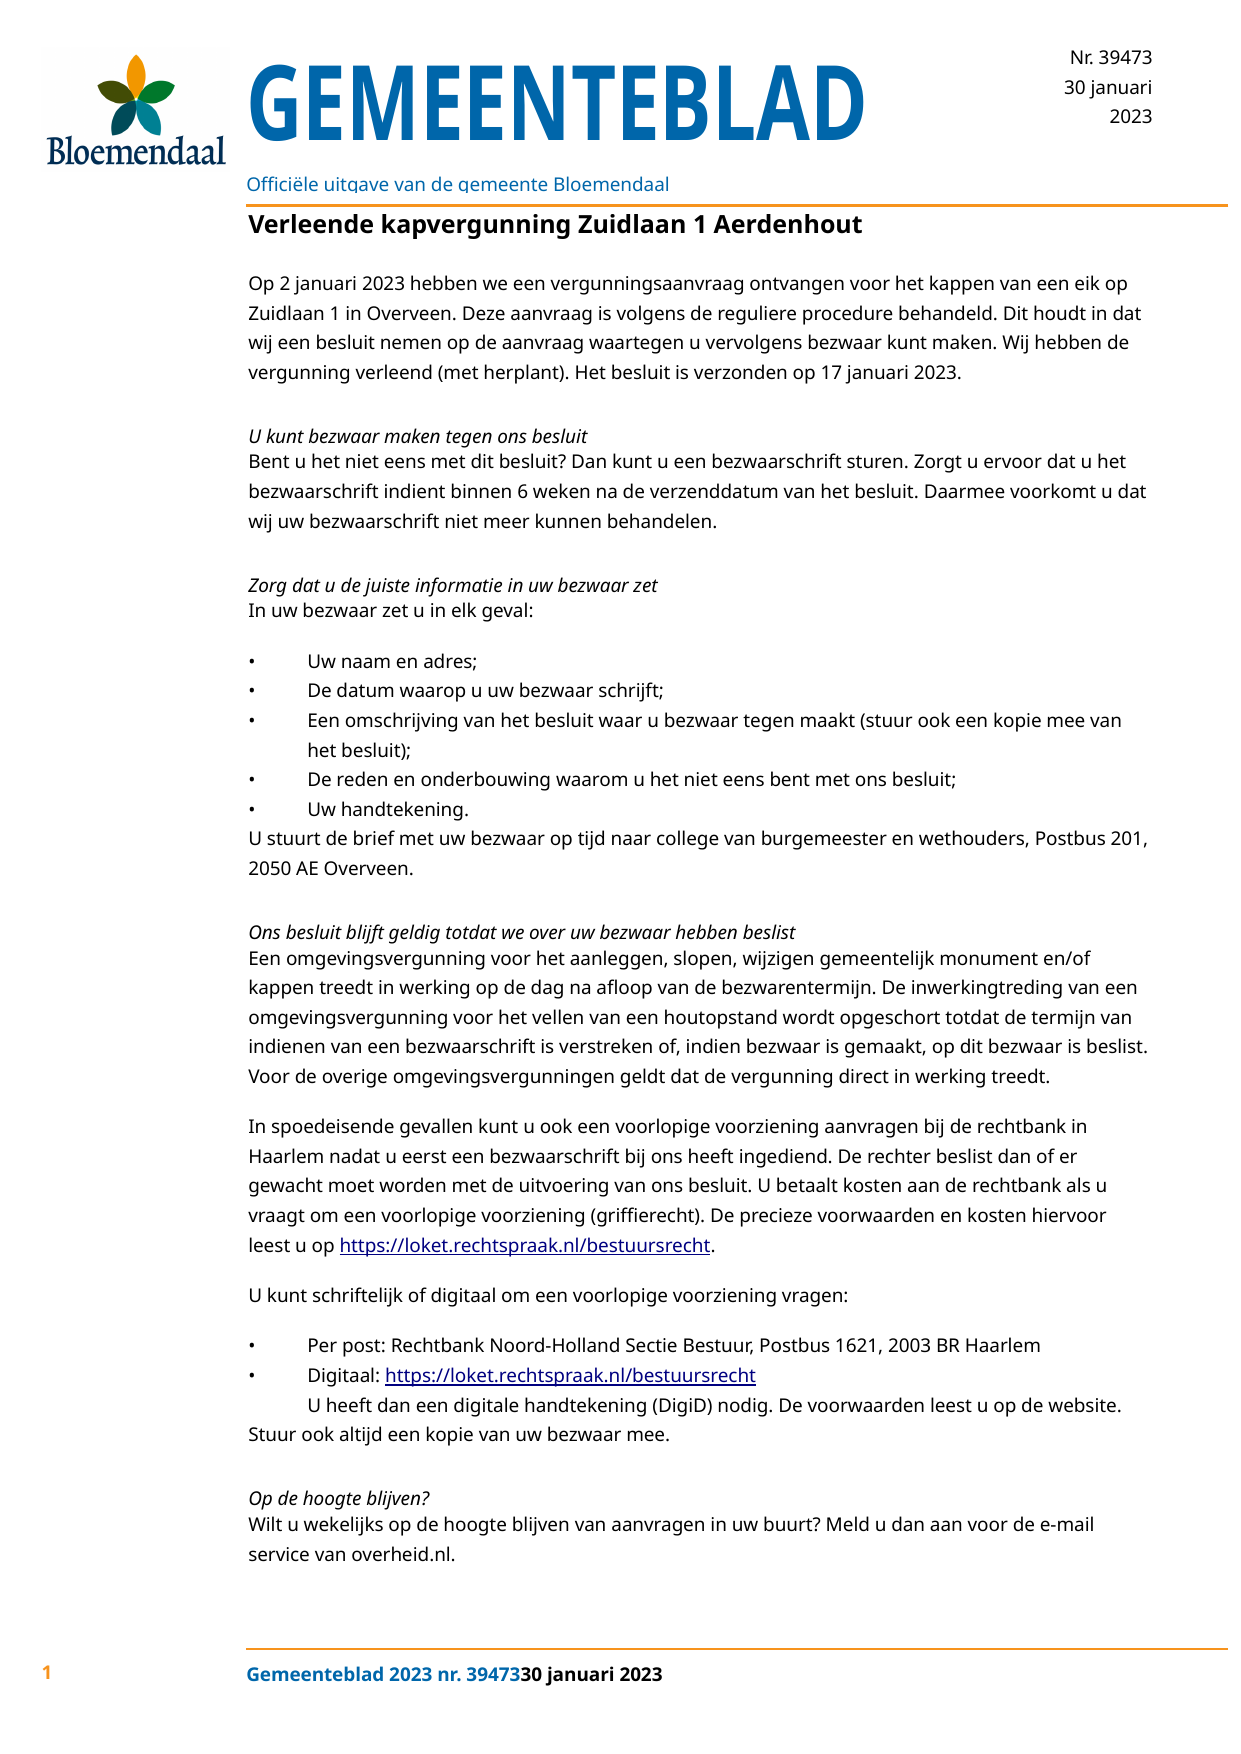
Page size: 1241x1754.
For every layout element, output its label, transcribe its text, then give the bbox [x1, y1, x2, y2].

text Op de hoogte blijven? [248, 1485, 1152, 1511]
text In uw bezwaar zet u in elk geval: [248, 598, 1152, 623]
text U kunt bezwaar maken tegen ons besluit [248, 423, 1152, 449]
list U heeft dan een digitale handtekening (DigiD) nodig. De voorwaarden leest u op de website. [248, 1392, 1152, 1418]
text Een omgevingsvergunning voor het aanleggen, slopen, wijzigen gemeentelijk monument en/of kappen treedt in werking op de dag na afloop van de bezwarentermijn. De inwerkingtreding van een omgevingsvergunning voor het vellen van een houtopstand wordt opgeschort totdat de termijn van indienen van een bezwaarschrift is verstreken of, indien bezwaar is gemaakt, op dit bezwaar is beslist. Voor de overige omgevingsvergunningen geldt dat de vergunning direct in werking treedt. [248, 945, 1152, 1089]
list Digitaal: https://loket.rechtspraak.nl/bestuursrecht [248, 1362, 1152, 1388]
list Een omschrijving van het besluit waar u bezwaar tegen maakt (stuur ook een kopie mee van het besluit); [248, 707, 1152, 762]
text U kunt schriftelijk of digitaal om een voorlopige voorziening vragen: [248, 1282, 1152, 1308]
text Bent u het niet eens met dit besluit? Dan kunt u een bezwaarschrift sturen. Zorgt u ervoor dat u het bezwaarschrift indient binnen 6 weken na de verzenddatum van het besluit. Daarmee voorkomt u dat wij uw bezwaarschrift niet meer kunnen behandelen. [248, 449, 1152, 534]
list Per post: Rechtbank Noord-Holland Sectie Bestuur, Postbus 1621, 2003 BR Haarlem [248, 1333, 1152, 1358]
text Stuur ook altijd een kopie van uw bezwaar mee. [248, 1421, 1152, 1447]
list Uw naam en adres; [248, 648, 1152, 674]
text In spoedeisende gevallen kunt u ook een voorlopige voorziening aanvragen bij de rechtbank in Haarlem nadat u eerst een bezwaarschrift bij ons heeft ingediend. De rechter beslist dan of er gewacht moet worden met de uitvoering van ons besluit. U betaalt kosten aan de rechtbank als u vraagt om een voorlopige voorziening (griffierecht). De precieze voorwaarden en kosten hiervoor leest u op https://loket.rechtspraak.nl/bestuursrecht. [248, 1113, 1152, 1258]
picture [41, 47, 231, 172]
text Op 2 januari 2023 hebben we een vergunningsaanvraag ontvangen voor het kappen van een eik op Zuidlaan 1 in Overveen. Deze aanvraag is volgens de reguliere procedure behandeld. Dit houdt in dat wij een besluit nemen op de aanvraag waartegen u vervolgens bezwaar kunt maken. Wij hebben de vergunning verleend (met herplant). Het besluit is verzonden op 17 januari 2023. [248, 270, 1152, 385]
text U stuurt de brief met uw bezwaar op tijd naar college van burgemeester en wethouders, Postbus 201, 2050 AE Overveen. [248, 826, 1152, 881]
text Zorg dat u de juiste informatie in uw bezwaar zet [248, 572, 1152, 598]
list De reden en onderbouwing waarom u het niet eens bent met ons besluit; [248, 766, 1152, 792]
list De datum waarop u uw bezwaar schrijft; [248, 678, 1152, 703]
text Ons besluit blijft geldig totdat we over uw bezwaar hebben beslist [248, 919, 1152, 945]
text Verleende kapvergunning Zuidlaan 1 Aerdenhout [248, 207, 1152, 241]
text Wilt u wekelijks op de hoogte blijven van aanvragen in uw buurt? Meld u dan aan voor de e-mail service van overheid.nl. [248, 1511, 1152, 1566]
list Uw handtekening. [248, 796, 1152, 822]
